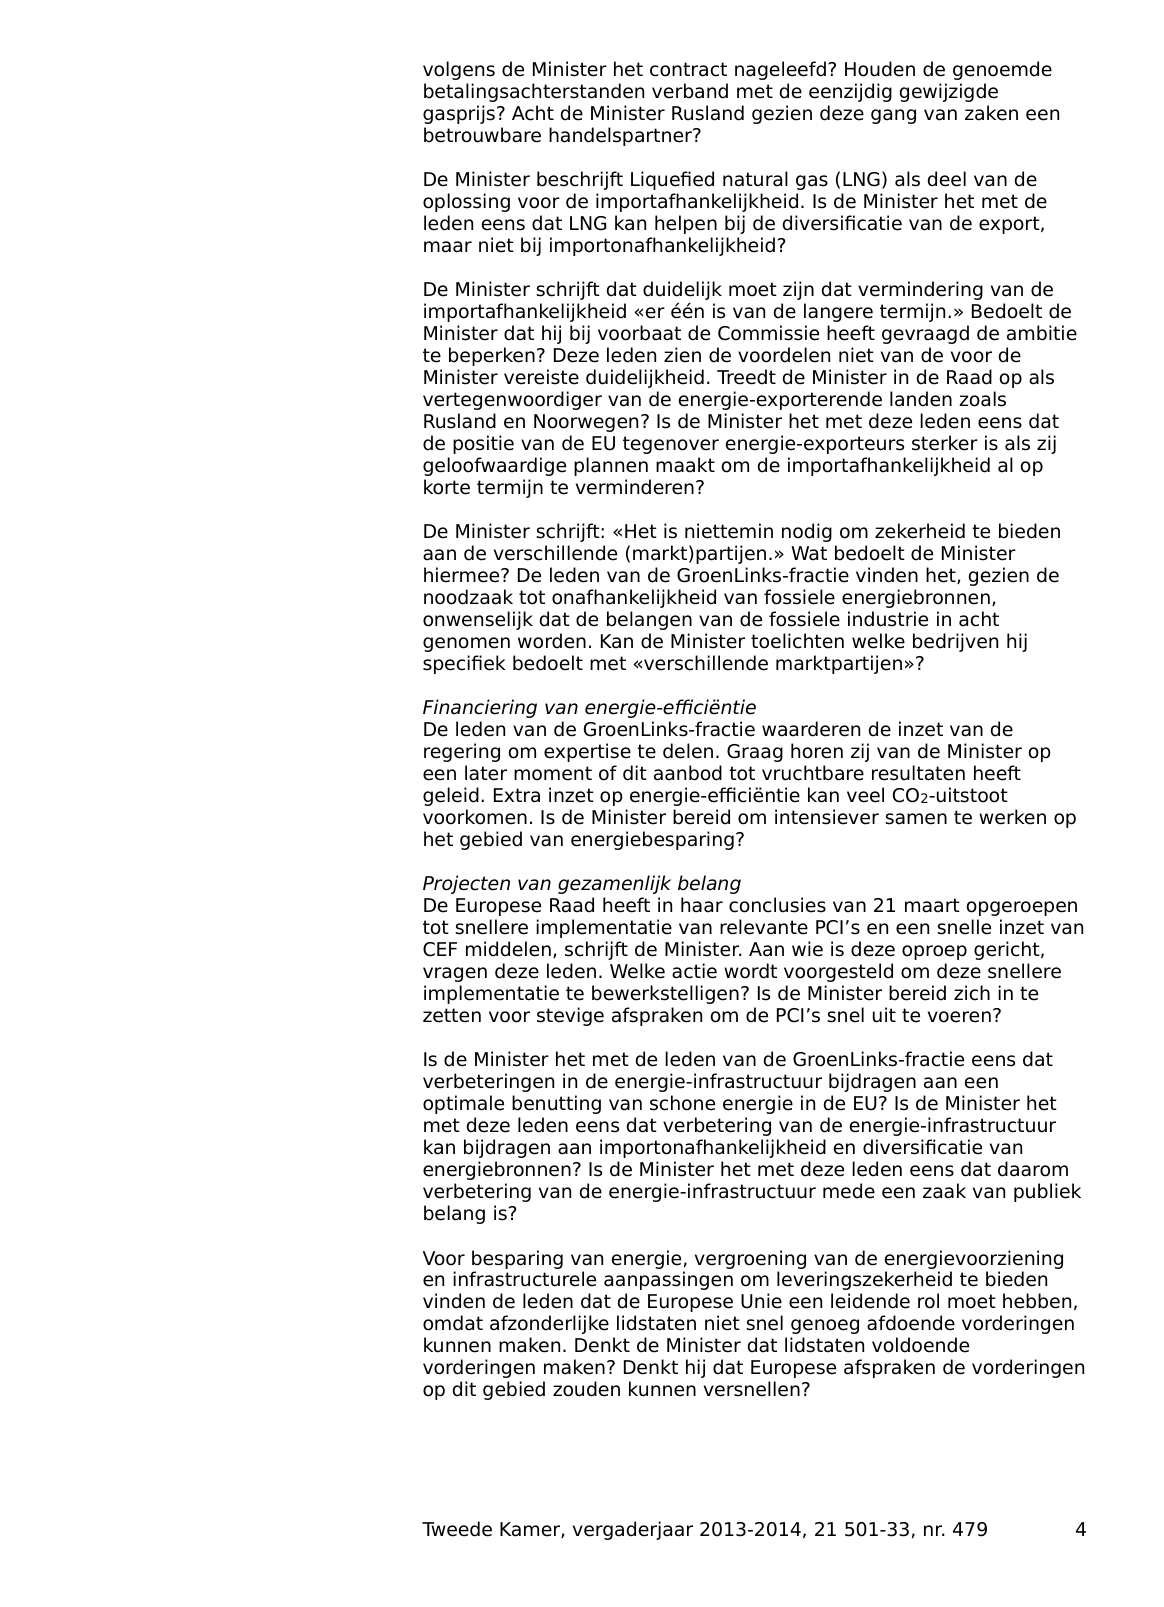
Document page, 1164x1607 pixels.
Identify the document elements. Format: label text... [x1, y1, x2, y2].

text De Europese Raad heeft in haar conclusies van 21 maart opgeroepen tot snellere implementatie van relevante PCI’s en een snelle inzet van CEF middelen, schrijft de Minister. Aan wie is deze oproep gericht, vragen deze leden. Welke actie wordt voorgesteld om deze snellere implementatie te bewerkstelligen? Is de Minister bereid zich in te zetten voor stevige afspraken om de PCI’s snel uit te voeren? [422, 895, 1087, 1027]
subtitle Projecten van gezamenlijk belang [422, 873, 1087, 895]
text De leden van de GroenLinks-fractie waarderen de inzet van de regering om expertise te delen. Graag horen zij van de Minister op een later moment of dit aanbod tot vruchtbare resultaten heeft geleid. Extra inzet op energie-efficiëntie kan veel CO2-uitstoot voorkomen. Is de Minister bereid om intensiever samen te werken op het gebied van energiebesparing? [422, 719, 1087, 851]
text volgens de Minister het contract nageleefd? Houden de genoemde betalingsachterstanden verband met de eenzijdig gewijzigde gasprijs? Acht de Minister Rusland gezien deze gang van zaken een betrouwbare handelspartner? [422, 59, 1087, 147]
text De Minister schrijft: «Het is niettemin nodig om zekerheid te bieden aan de verschillende (markt)partijen.» Wat bedoelt de Minister hiermee? De leden van de GroenLinks-fractie vinden het, gezien de noodzaak tot onafhankelijkheid van fossiele energiebronnen, onwenselijk dat de belangen van de fossiele industrie in acht genomen worden. Kan de Minister toelichten welke bedrijven hij specifiek bedoelt met «verschillende marktpartijen»? [422, 521, 1087, 675]
text Voor besparing van energie, vergroening van de energievoorziening en infrastructurele aanpassingen om leveringszekerheid te bieden vinden de leden dat de Europese Unie een leidende rol moet hebben, omdat afzonderlijke lidstaten niet snel genoeg afdoende vorderingen kunnen maken. Denkt de Minister dat lidstaten voldoende vorderingen maken? Denkt hij dat Europese afspraken de vorderingen op dit gebied zouden kunnen versnellen? [422, 1247, 1087, 1401]
subtitle Financiering van energie-efficiëntie [422, 697, 1087, 719]
text Is de Minister het met de leden van de GroenLinks-fractie eens dat verbeteringen in de energie-infrastructuur bijdragen aan een optimale benutting van schone energie in de EU? Is de Minister het met deze leden eens dat verbetering van de energie-infrastructuur kan bijdragen aan importonafhankelijkheid en diversificatie van energiebronnen? Is de Minister het met deze leden eens dat daarom verbetering van de energie-infrastructuur mede een zaak van publiek belang is? [422, 1049, 1087, 1225]
text De Minister beschrijft Liquefied natural gas (LNG) als deel van de oplossing voor de importafhankelijkheid. Is de Minister het met de leden eens dat LNG kan helpen bij de diversificatie van de export, maar niet bij importonafhankelijkheid? [422, 169, 1087, 257]
text De Minister schrijft dat duidelijk moet zijn dat vermindering van de importafhankelijkheid «er één is van de langere termijn.» Bedoelt de Minister dat hij bij voorbaat de Commissie heeft gevraagd de ambitie te beperken? Deze leden zien de voordelen niet van de voor de Minister vereiste duidelijkheid. Treedt de Minister in de Raad op als vertegenwoordiger van de energie-exporterende landen zoals Rusland en Noorwegen? Is de Minister het met deze leden eens dat de positie van de EU tegenover energie-exporteurs sterker is als zij geloofwaardige plannen maakt om de importafhankelijkheid al op korte termijn te verminderen? [422, 279, 1087, 499]
